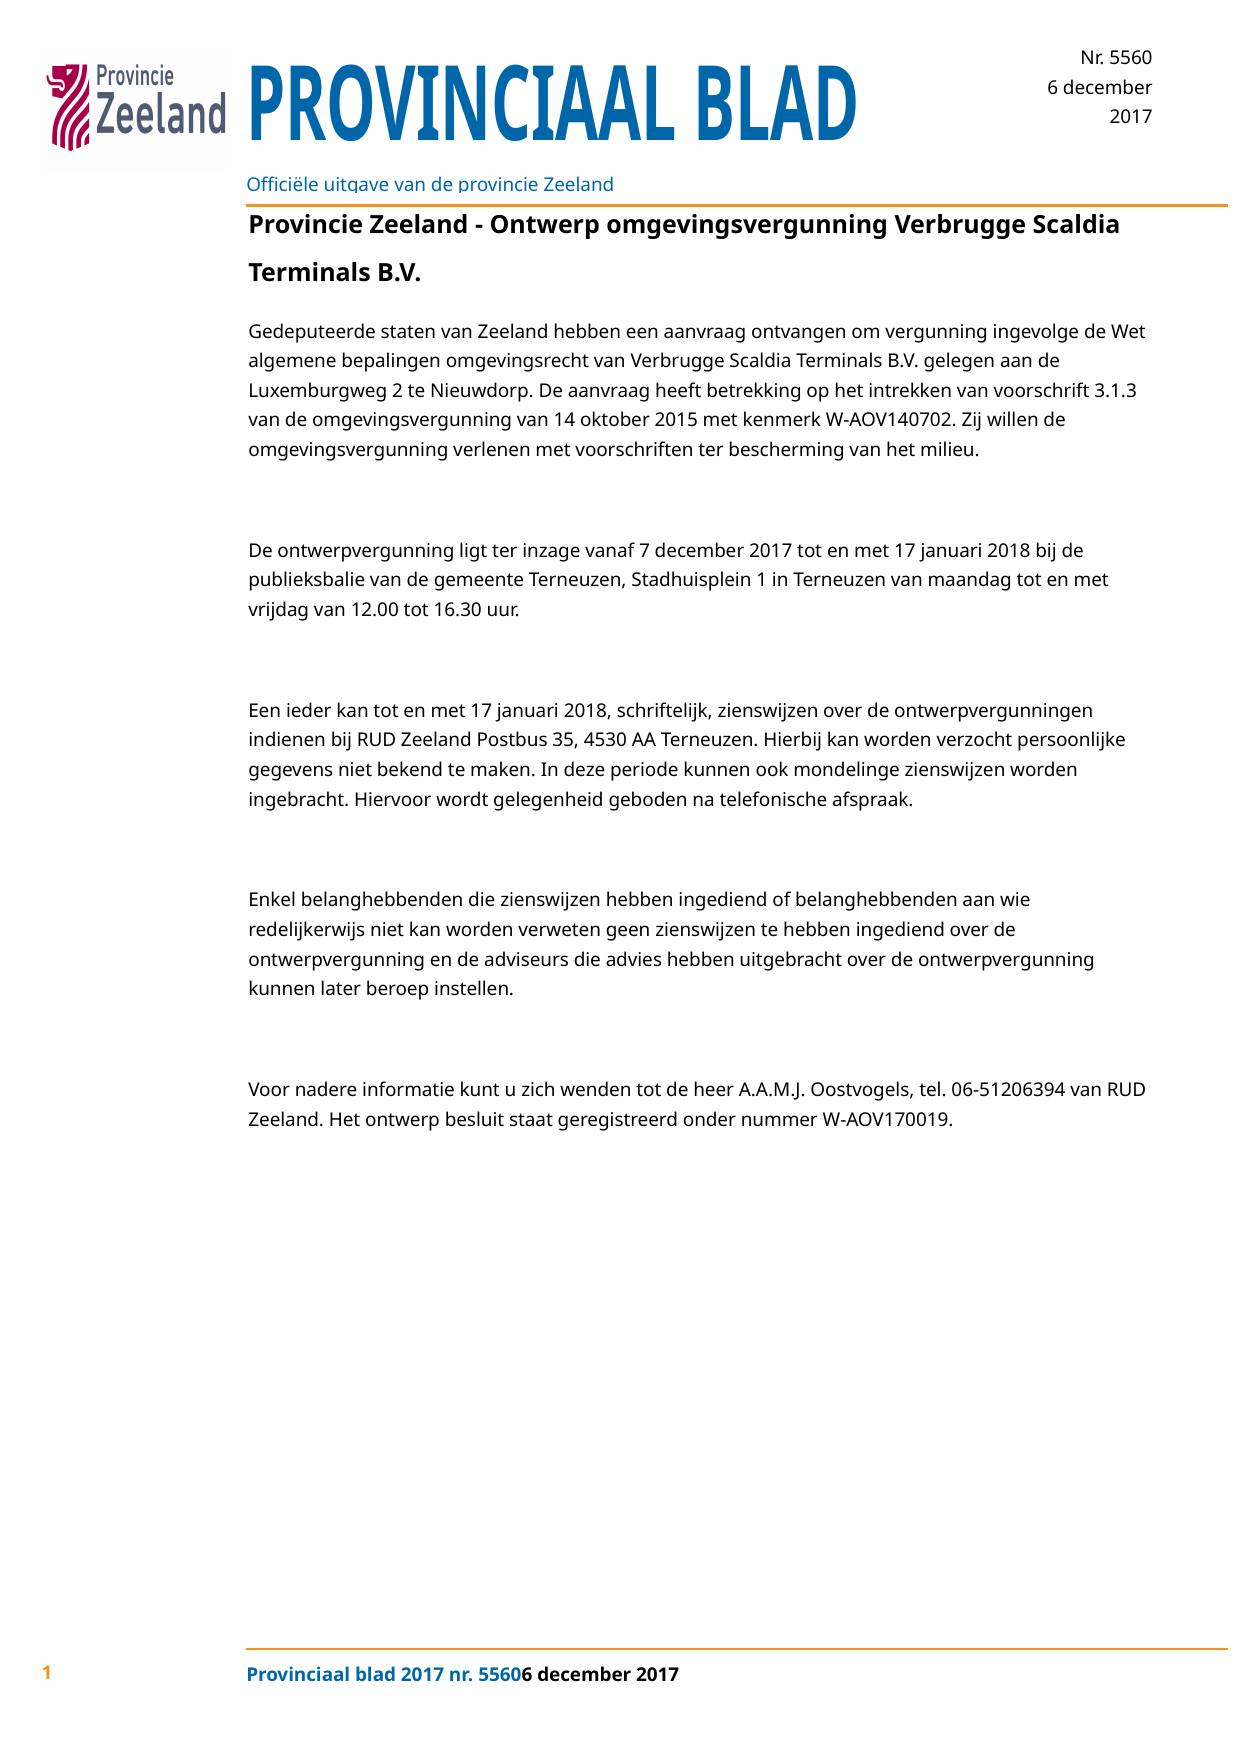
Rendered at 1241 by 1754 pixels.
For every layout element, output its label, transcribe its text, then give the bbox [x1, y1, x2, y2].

text Voor nadere informatie kunt u zich wenden tot de heer A.A.M.J. Oostvogels, tel. 06-51206394 van RUD Zeeland. Het ontwerp besluit staat geregistreerd onder nummer W-AOV170019. [248, 1076, 1152, 1132]
picture [41, 47, 231, 172]
text Een ieder kan tot en met 17 januari 2018, schriftelijk, zienswijzen over de ontwerpvergunningen indienen bij RUD Zeeland Postbus 35, 4530 AA Terneuzen. Hierbij kan worden verzocht persoonlijke gegevens niet bekend te maken. In deze periode kunnen ook mondelinge zienswijzen worden ingebracht. Hiervoor wordt gelegenheid geboden na telefonische afspraak. [248, 697, 1152, 812]
text Enkel belanghebbenden die zienswijzen hebben ingediend of belanghebbenden aan wie redelijkerwijs niet kan worden verweten geen zienswijzen te hebben ingediend over de ontwerpvergunning en de adviseurs die advies hebben uitgebracht over de ontwerpvergunning kunnen later beroep instellen. [248, 887, 1152, 1001]
text Provincie Zeeland - Ontwerp omgevingsvergunning Verbrugge Scaldia Terminals B.V. [248, 207, 1152, 288]
text Gedeputeerde staten van Zeeland hebben een aanvraag ontvangen om vergunning ingevolge de Wet algemene bepalingen omgevingsrecht van Verbrugge Scaldia Terminals B.V. gelegen aan de Luxemburgweg 2 te Nieuwdorp. De aanvraag heeft betrekking op het intrekken van voorschrift 3.1.3 van de omgevingsvergunning van 14 oktober 2015 met kenmerk W-AOV140702. Zij willen de omgevingsvergunning verlenen met voorschriften ter bescherming van het milieu. [248, 318, 1152, 462]
text De ontwerpvergunning ligt ter inzage vanaf 7 december 2017 tot en met 17 januari 2018 bij de publieksbalie van de gemeente Terneuzen, Stadhuisplein 1 in Terneuzen van maandag tot en met vrijdag van 12.00 tot 16.30 uur. [248, 537, 1152, 622]
